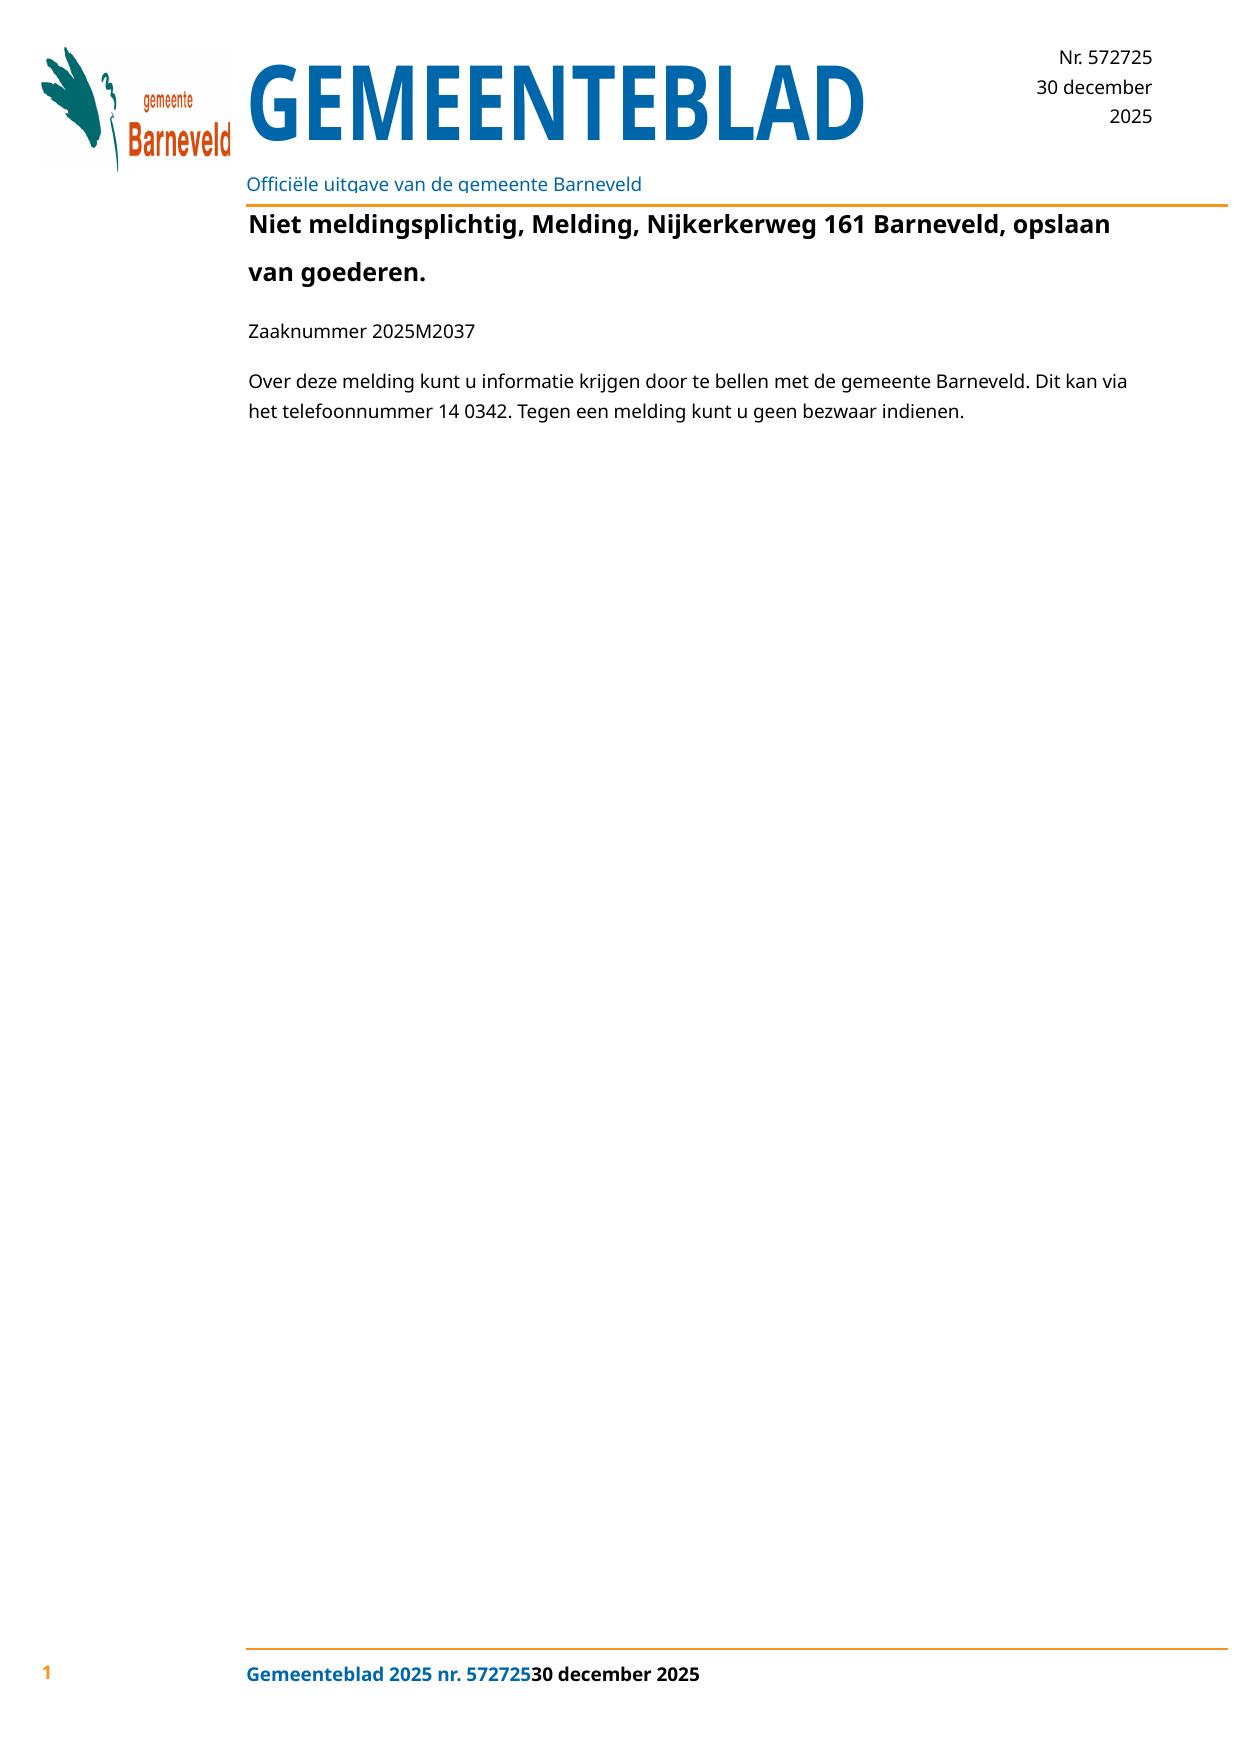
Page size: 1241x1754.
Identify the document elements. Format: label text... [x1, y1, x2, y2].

text Over deze melding kunt u informatie krijgen door te bellen met de gemeente Barneveld. Dit kan via het telefoonnummer 14 0342. Tegen een melding kunt u geen bezwaar indienen. [248, 368, 1152, 424]
picture [41, 47, 231, 172]
text Niet meldingsplichtig, Melding, Nijkerkerweg 161 Barneveld, opslaan van goederen. [248, 207, 1152, 288]
text Zaaknummer 2025M2037 [248, 318, 1152, 344]
